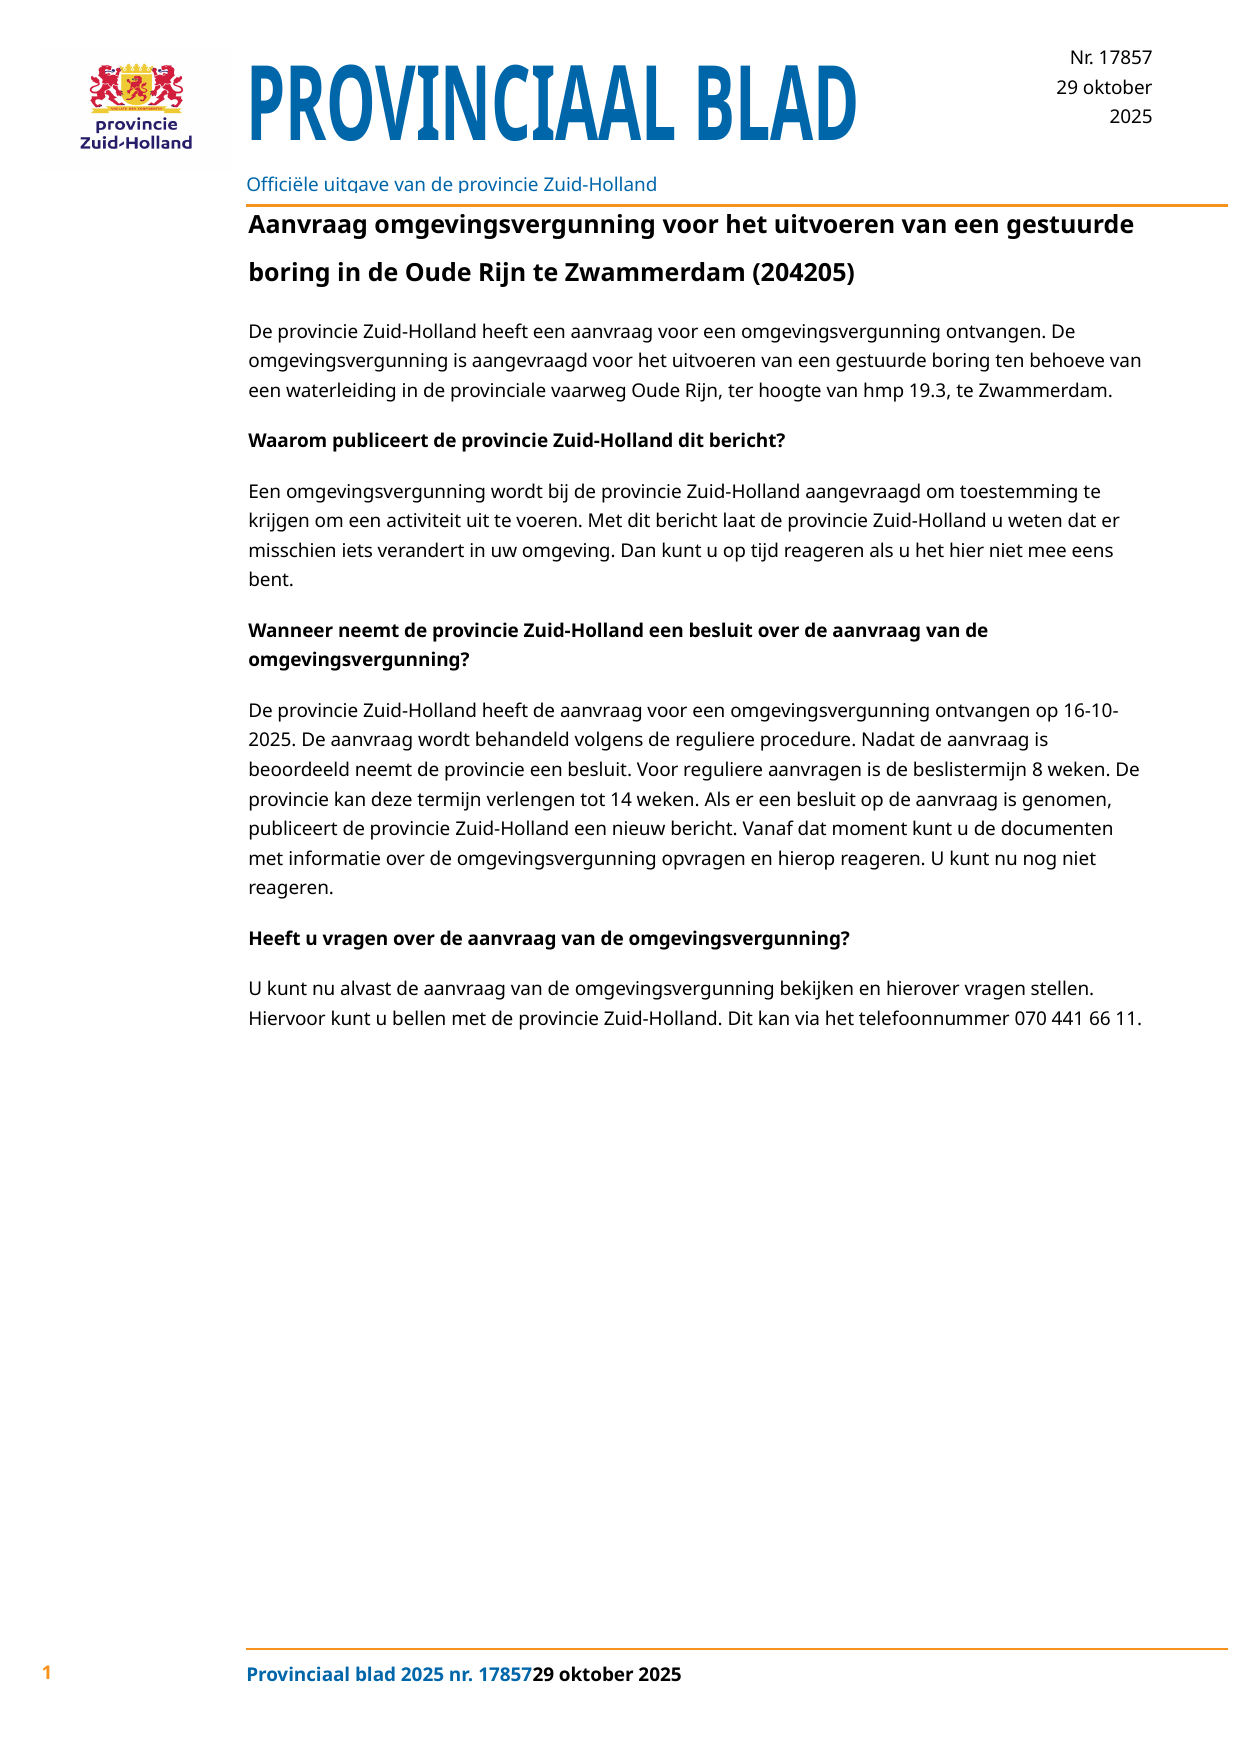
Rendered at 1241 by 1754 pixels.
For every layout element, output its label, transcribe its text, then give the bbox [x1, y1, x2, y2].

text U kunt nu alvast de aanvraag van de omgevingsvergunning bekijken en hierover vragen stellen. Hiervoor kunt u bellen met de provincie Zuid-Holland. Dit kan via het telefoonnummer 070 441 66 11. [248, 975, 1152, 1031]
text Aanvraag omgevingsvergunning voor het uitvoeren van een gestuurde boring in de Oude Rijn te Zwammerdam (204205) [248, 207, 1152, 288]
text De provincie Zuid-Holland heeft de aanvraag voor een omgevingsvergunning ontvangen op 16-10-2025. De aanvraag wordt behandeld volgens de reguliere procedure. Nadat de aanvraag is beoordeeld neemt de provincie een besluit. Voor reguliere aanvragen is de beslistermijn 8 weken. De provincie kan deze termijn verlengen tot 14 weken. Als er een besluit op de aanvraag is genomen, publiceert de provincie Zuid-Holland een nieuw bericht. Vanaf dat moment kunt u de documenten met informatie over de omgevingsvergunning opvragen en hierop reageren. U kunt nu nog niet reageren. [248, 697, 1152, 900]
text Wanneer neemt de provincie Zuid-Holland een besluit over de aanvraag van de omgevingsvergunning? [248, 617, 1152, 672]
text Waarom publiceert de provincie Zuid-Holland dit bericht? [248, 427, 1152, 453]
text Een omgevingsvergunning wordt bij de provincie Zuid-Holland aangevraagd om toestemming te krijgen om een activiteit uit te voeren. Met dit bericht laat de provincie Zuid-Holland u weten dat er misschien iets verandert in uw omgeving. Dan kunt u op tijd reageren als u het hier niet mee eens bent. [248, 478, 1152, 592]
picture [41, 47, 231, 172]
text De provincie Zuid-Holland heeft een aanvraag voor een omgevingsvergunning ontvangen. De omgevingsvergunning is aangevraagd voor het uitvoeren van een gestuurde boring ten behoeve van een waterleiding in de provinciale vaarweg Oude Rijn, ter hoogte van hmp 19.3, te Zwammerdam. [248, 318, 1152, 403]
text Heeft u vragen over de aanvraag van de omgevingsvergunning? [248, 925, 1152, 951]
